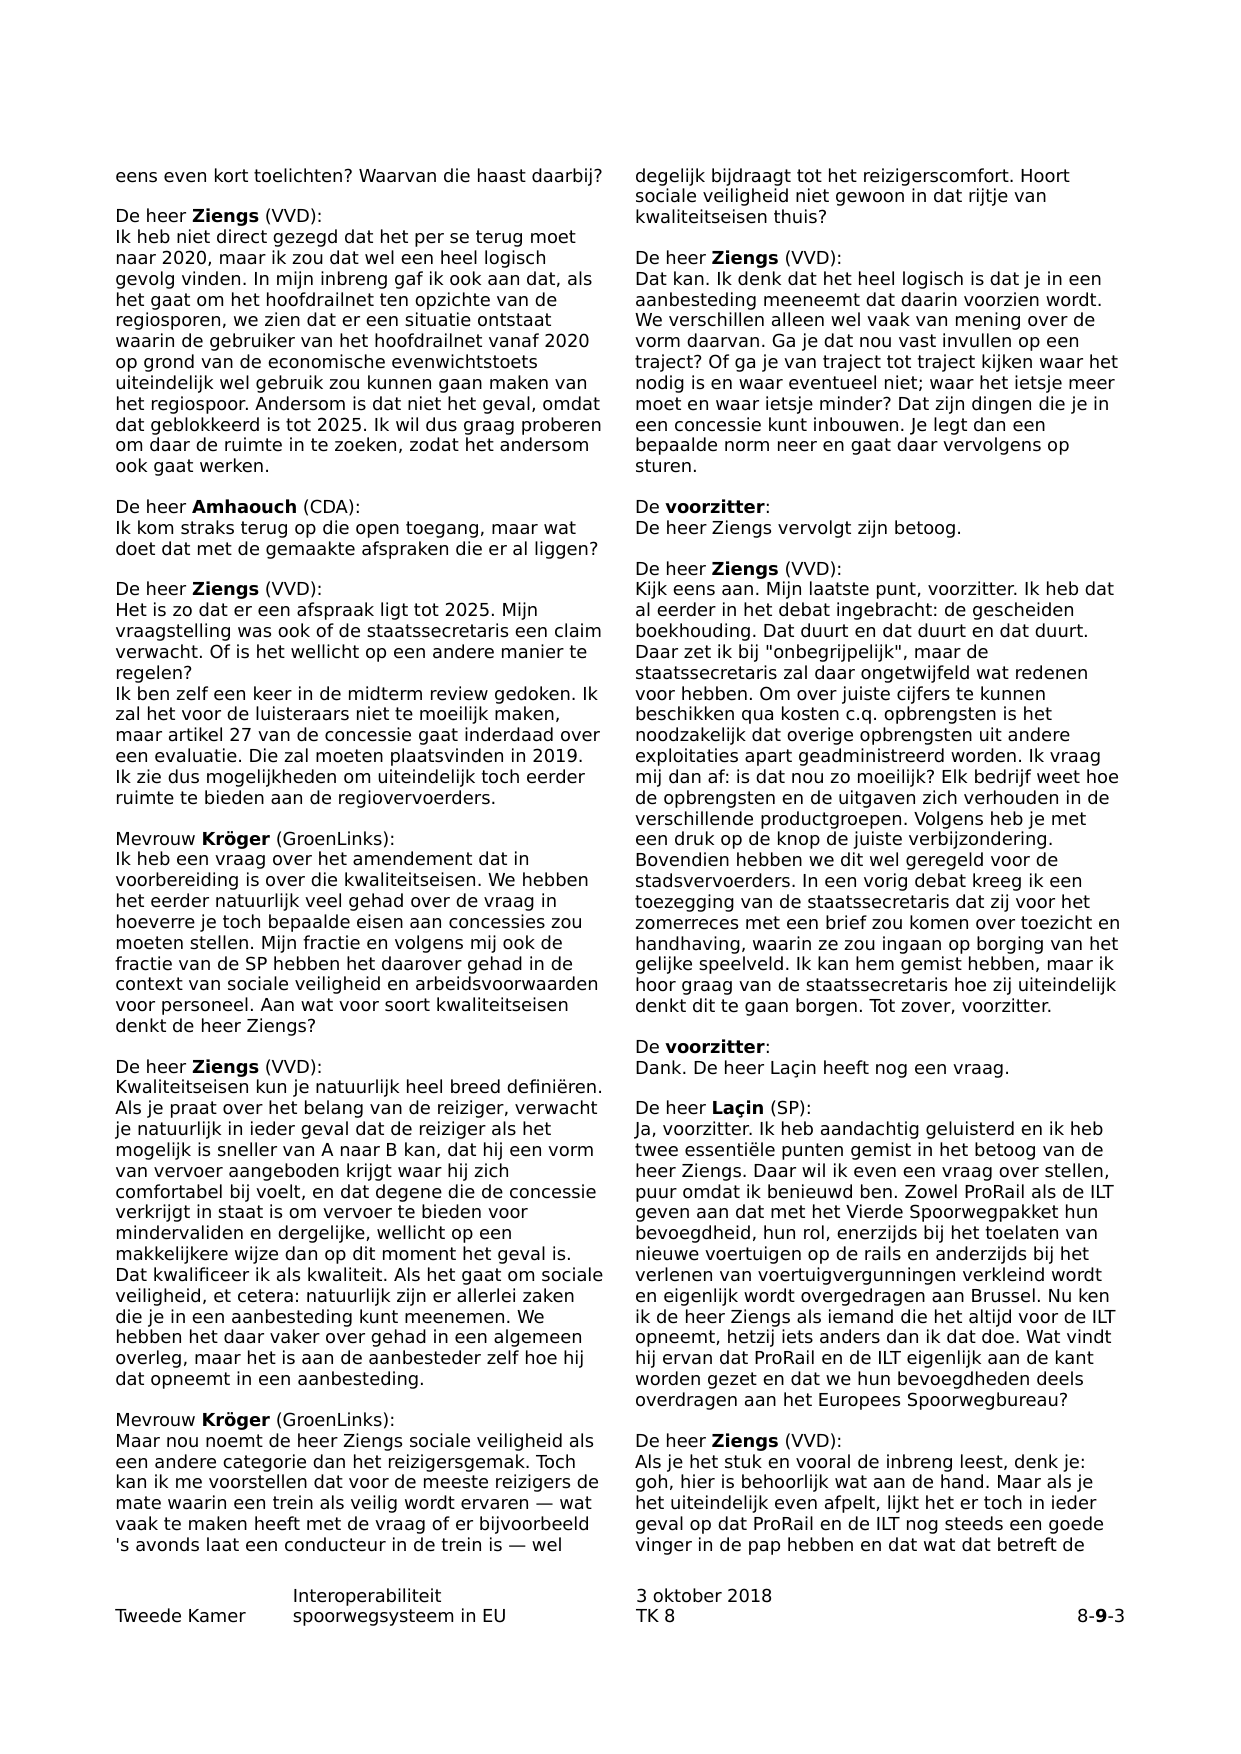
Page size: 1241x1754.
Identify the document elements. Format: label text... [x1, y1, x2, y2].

text De heer Ziengs (VVD): [115, 579, 605, 600]
text De heer Ziengs vervolgt zijn betoog. [635, 518, 1125, 538]
text Ik kom straks terug op die open toegang, maar wat doet dat met de gemaakte afspraken die er al liggen? [115, 518, 605, 559]
text De voorzitter: [635, 497, 1125, 518]
text Dat kan. Ik denk dat het heel logisch is dat je in een aanbesteding meeneemt dat daarin voorzien wordt. We verschillen alleen wel vaak van mening over de vorm daarvan. Ga je dat nou vast invullen op een traject? Of ga je van traject tot traject kijken waar het nodig is en waar eventueel niet; waar het ietsje meer moet en waar ietsje minder? Dat zijn dingen die je in een concessie kunt inbouwen. Je legt dan een bepaalde norm neer en gaat daar vervolgens op sturen. [635, 268, 1125, 477]
text Maar nou noemt de heer Ziengs sociale veiligheid als een andere categorie dan het reizigersgemak. Toch kan ik me voorstellen dat voor de meeste reizigers de mate waarin een trein als veilig wordt ervaren — wat vaak te maken heeft met de vraag of er bijvoorbeeld 's avonds laat een conducteur in de trein is — wel [115, 1431, 605, 1556]
text Kwaliteitseisen kun je natuurlijk heel breed definiëren. Als je praat over het belang van de reiziger, verwacht je natuurlijk in ieder geval dat de reiziger als het mogelijk is sneller van A naar B kan, dat hij een vorm van vervoer aangeboden krijgt waar hij zich comfortabel bij voelt, en dat degene die de concessie verkrijgt in staat is om vervoer te bieden voor mindervaliden en dergelijke, wellicht op een makkelijkere wijze dan op dit moment het geval is. Dat kwalificeer ik als kwaliteit. Als het gaat om sociale veiligheid, et cetera: natuurlijk zijn er allerlei zaken die je in een aanbesteding kunt meenemen. We hebben het daar vaker over gehad in een algemeen overleg, maar het is aan de aanbesteder zelf hoe hij dat opneemt in een aanbesteding. [115, 1077, 605, 1390]
text Ik heb een vraag over het amendement dat in voorbereiding is over die kwaliteitseisen. We hebben het eerder natuurlijk veel gehad over de vraag in hoeverre je toch bepaalde eisen aan concessies zou moeten stellen. Mijn fractie en volgens mij ook de fractie van de SP hebben het daarover gehad in de context van sociale veiligheid en arbeidsvoorwaarden voor personeel. Aan wat voor soort kwaliteitseisen denkt de heer Ziengs? [115, 849, 605, 1037]
text Het is zo dat er een afspraak ligt tot 2025. Mijn vraagstelling was ook of de staatssecretaris een claim verwacht. Of is het wellicht op een andere manier te regelen? [115, 600, 605, 683]
text De heer Ziengs (VVD): [635, 1431, 1125, 1451]
text De voorzitter: [635, 1037, 1125, 1057]
text degelijk bijdraagt tot het reizigerscomfort. Hoort sociale veiligheid niet gewoon in dat rijtje van kwaliteitseisen thuis? [635, 165, 1125, 228]
text De heer Laçin (SP): [635, 1098, 1125, 1119]
text Kijk eens aan. Mijn laatste punt, voorzitter. Ik heb dat al eerder in het debat ingebracht: de gescheiden boekhouding. Dat duurt en dat duurt en dat duurt. Daar zet ik bij "onbegrijpelijk", maar de staatssecretaris zal daar ongetwijfeld wat redenen voor hebben. Om over juiste cijfers te kunnen beschikken qua kosten c.q. opbrengsten is het noodzakelijk dat overige opbrengsten uit andere exploitaties apart geadministreerd worden. Ik vraag mij dan af: is dat nou zo moeilijk? Elk bedrijf weet hoe de opbrengsten en de uitgaven zich verhouden in de verschillende productgroepen. Volgens heb je met een druk op de knop de juiste verbijzondering. Bovendien hebben we dit wel geregeld voor de stadsvervoerders. In een vorig debat kreeg ik een toezegging van de staatssecretaris dat zij voor het zomerreces met een brief zou komen over toezicht en handhaving, waarin ze zou ingaan op borging van het gelijke speelveld. Ik kan hem gemist hebben, maar ik hoor graag van de staatssecretaris hoe zij uiteindelijk denkt dit te gaan borgen. Tot zover, voorzitter. [635, 579, 1125, 1017]
text Mevrouw Kröger (GroenLinks): [115, 1410, 605, 1431]
text Als je het stuk en vooral de inbreng leest, denk je: goh, hier is behoorlijk wat aan de hand. Maar als je het uiteindelijk even afpelt, lijkt het er toch in ieder geval op dat ProRail en de ILT nog steeds een goede vinger in de pap hebben en dat wat dat betreft de [635, 1451, 1125, 1556]
text Dank. De heer Laçin heeft nog een vraag. [635, 1057, 1125, 1078]
text De heer Ziengs (VVD): [115, 206, 605, 227]
text Mevrouw Kröger (GroenLinks): [115, 828, 605, 849]
text De heer Ziengs (VVD): [635, 558, 1125, 579]
text De heer Ziengs (VVD): [635, 248, 1125, 268]
text Ik ben zelf een keer in de midterm review gedoken. Ik zal het voor de luisteraars niet te moeilijk maken, maar artikel 27 van de concessie gaat inderdaad over een evaluatie. Die zal moeten plaatsvinden in 2019. Ik zie dus mogelijkheden om uiteindelijk toch eerder ruimte te bieden aan de regiovervoerders. [115, 683, 605, 808]
text De heer Amhaouch (CDA): [115, 497, 605, 518]
text De heer Ziengs (VVD): [115, 1057, 605, 1077]
text Ik heb niet direct gezegd dat het per se terug moet naar 2020, maar ik zou dat wel een heel logisch gevolg vinden. In mijn inbreng gaf ik ook aan dat, als het gaat om het hoofdrailnet ten opzichte van de regiosporen, we zien dat er een situatie ontstaat waarin de gebruiker van het hoofdrailnet vanaf 2020 op grond van de economische evenwichtstoets uiteindelijk wel gebruik zou kunnen gaan maken van het regiospoor. Andersom is dat niet het geval, omdat dat geblokkeerd is tot 2025. Ik wil dus graag proberen om daar de ruimte in te zoeken, zodat het andersom ook gaat werken. [115, 227, 605, 477]
text Ja, voorzitter. Ik heb aandachtig geluisterd en ik heb twee essentiële punten gemist in het betoog van de heer Ziengs. Daar wil ik even een vraag over stellen, puur omdat ik benieuwd ben. Zowel ProRail als de ILT geven aan dat met het Vierde Spoorwegpakket hun bevoegdheid, hun rol, enerzijds bij het toelaten van nieuwe voertuigen op de rails en anderzijds bij het verlenen van voertuigvergunningen verkleind wordt en eigenlijk wordt overgedragen aan Brussel. Nu ken ik de heer Ziengs als iemand die het altijd voor de ILT opneemt, hetzij iets anders dan ik dat doe. Wat vindt hij ervan dat ProRail en de ILT eigenlijk aan de kant worden gezet en dat we hun bevoegdheden deels overdragen aan het Europees Spoorwegbureau? [635, 1119, 1125, 1411]
text eens even kort toelichten? Waarvan die haast daarbij? [115, 165, 605, 186]
